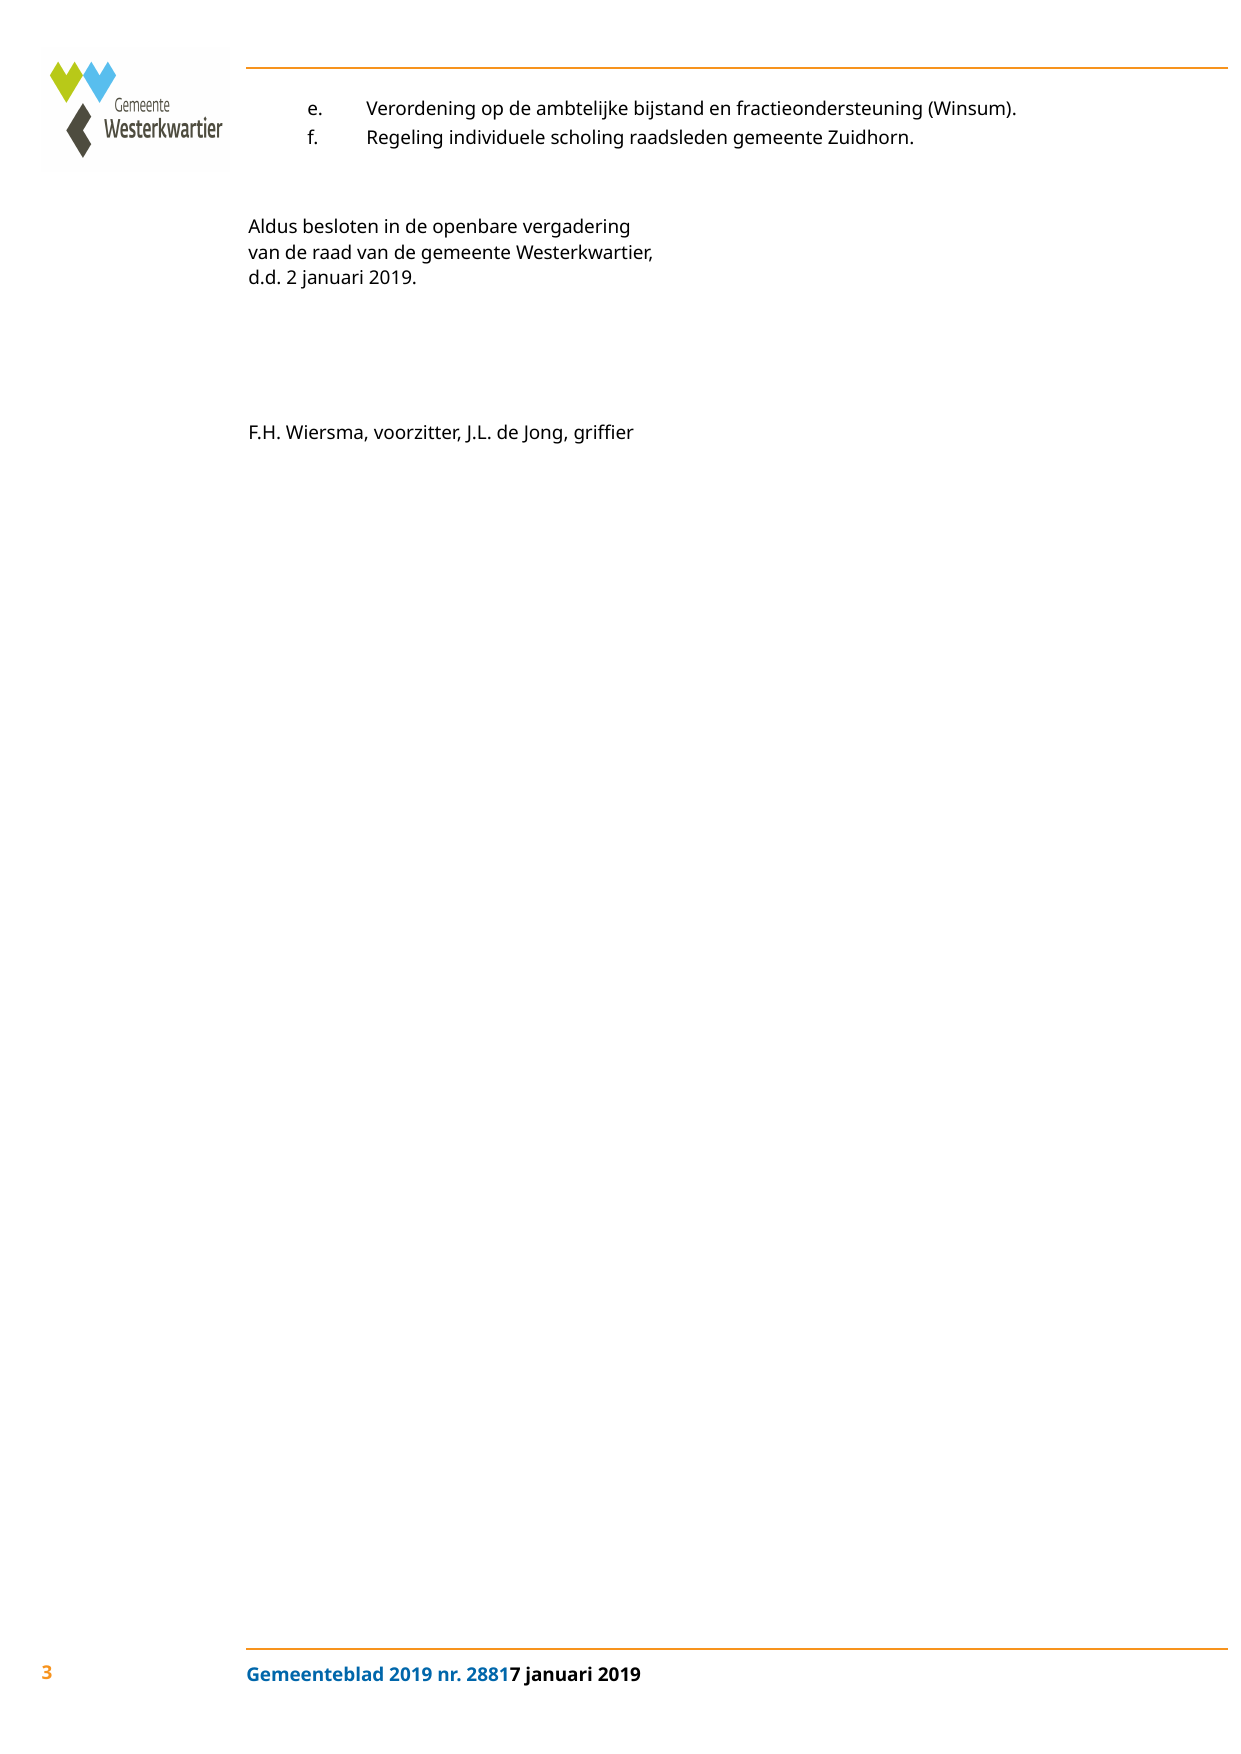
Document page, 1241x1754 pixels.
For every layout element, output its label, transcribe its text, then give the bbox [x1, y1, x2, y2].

text F.H. Wiersma, voorzitter, J.L. de Jong, griffier [248, 419, 1152, 445]
list Verordening op de ambtelijke bijstand en fractieondersteuning (Winsum). [307, 95, 1152, 121]
picture [41, 47, 231, 172]
text d.d. 2 januari 2019. [248, 264, 1152, 290]
text Aldus besloten in de openbare vergadering [248, 213, 1152, 239]
text van de raad van de gemeente Westerkwartier, [248, 239, 1152, 264]
list Regeling individuele scholing raadsleden gemeente Zuidhorn. [307, 124, 1152, 150]
